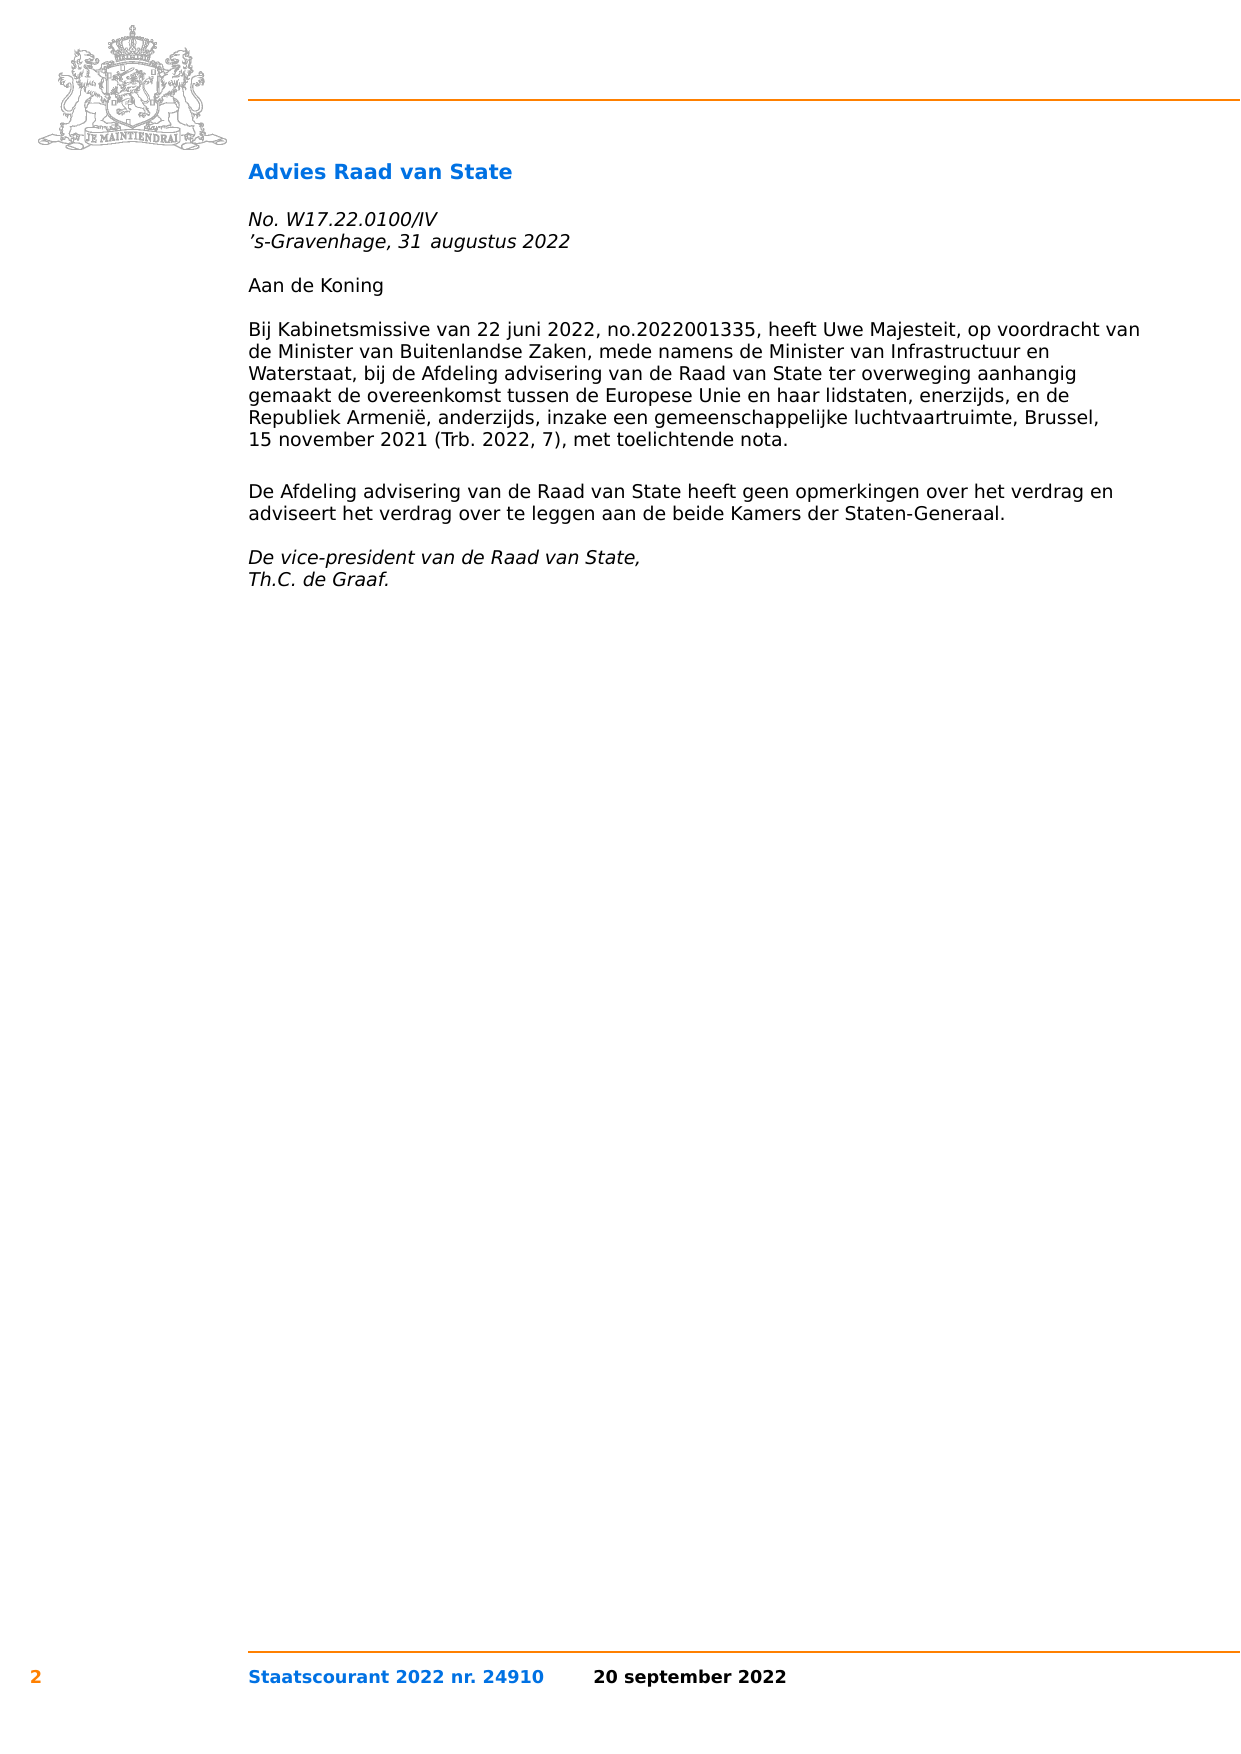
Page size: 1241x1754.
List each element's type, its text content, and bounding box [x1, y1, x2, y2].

subtitle Advies Raad van State [248, 160, 1163, 184]
text Bij Kabinetsmissive van 22 juni 2022, no.2022001335, heeft Uwe Majesteit, op voordracht van de Minister van Buitenlandse Zaken, mede namens de Minister van Infrastructuur en Waterstaat, bij de Afdeling advisering van de Raad van State ter overweging aanhangig gemaakt de overeenkomst tussen de Europese Unie en haar lidstaten, enerzijds, en de Republiek Armenië, anderzijds, inzake een gemeenschappelijke luchtvaartruimte, Brussel, 15 november 2021 (Trb. 2022, 7), met toelichtende nota. [248, 319, 1163, 451]
text De Afdeling advisering van de Raad van State heeft geen opmerkingen over het verdrag en adviseert het verdrag over te leggen aan de beide Kamers der Staten-Generaal. [248, 481, 1163, 525]
text Aan de Koning [248, 275, 1163, 297]
text De vice-president van de Raad van State, Th.C. de Graaf. [248, 547, 1163, 591]
picture [38, 25, 227, 150]
text ’s-Gravenhage, 31 augustus 2022 [248, 231, 1163, 253]
text No. W17.22.0100/IV [248, 209, 1163, 231]
